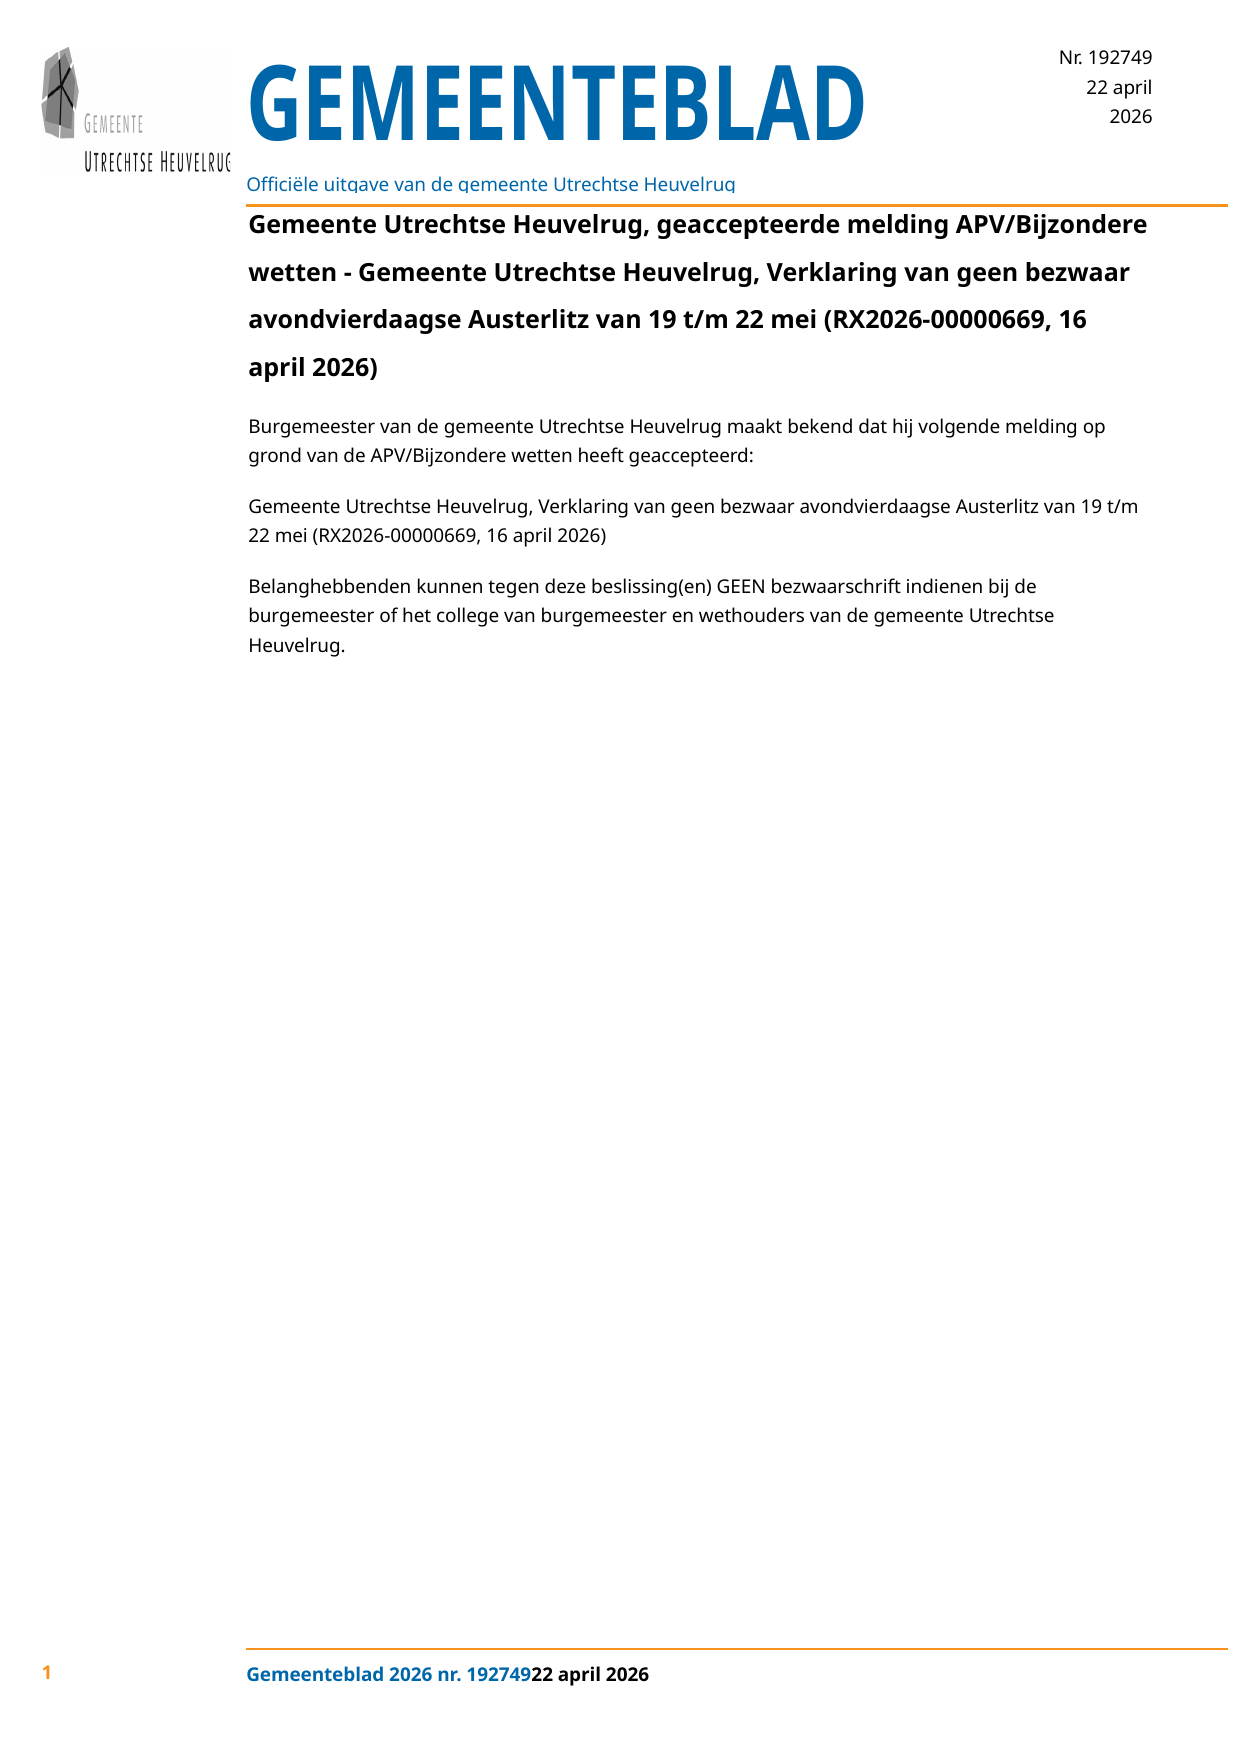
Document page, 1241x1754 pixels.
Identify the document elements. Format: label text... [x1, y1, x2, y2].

picture [41, 47, 231, 172]
text Gemeente Utrechtse Heuvelrug, geaccepteerde melding APV/Bijzondere wetten - Gemeente Utrechtse Heuvelrug, Verklaring van geen bezwaar avondvierdaagse Austerlitz van 19 t/m 22 mei (RX2026-00000669, 16 april 2026) [248, 207, 1152, 384]
text Gemeente Utrechtse Heuvelrug, Verklaring van geen bezwaar avondvierdaagse Austerlitz van 19 t/m 22 mei (RX2026-00000669, 16 april 2026) [248, 493, 1152, 548]
text Belanghebbenden kunnen tegen deze beslissing(en) GEEN bezwaarschrift indienen bij de burgemeester of het college van burgemeester en wethouders van de gemeente Utrechtse Heuvelrug. [248, 573, 1152, 658]
text Burgemeester van de gemeente Utrechtse Heuvelrug maakt bekend dat hij volgende melding op grond van de APV/Bijzondere wetten heeft geaccepteerd: [248, 413, 1152, 468]
